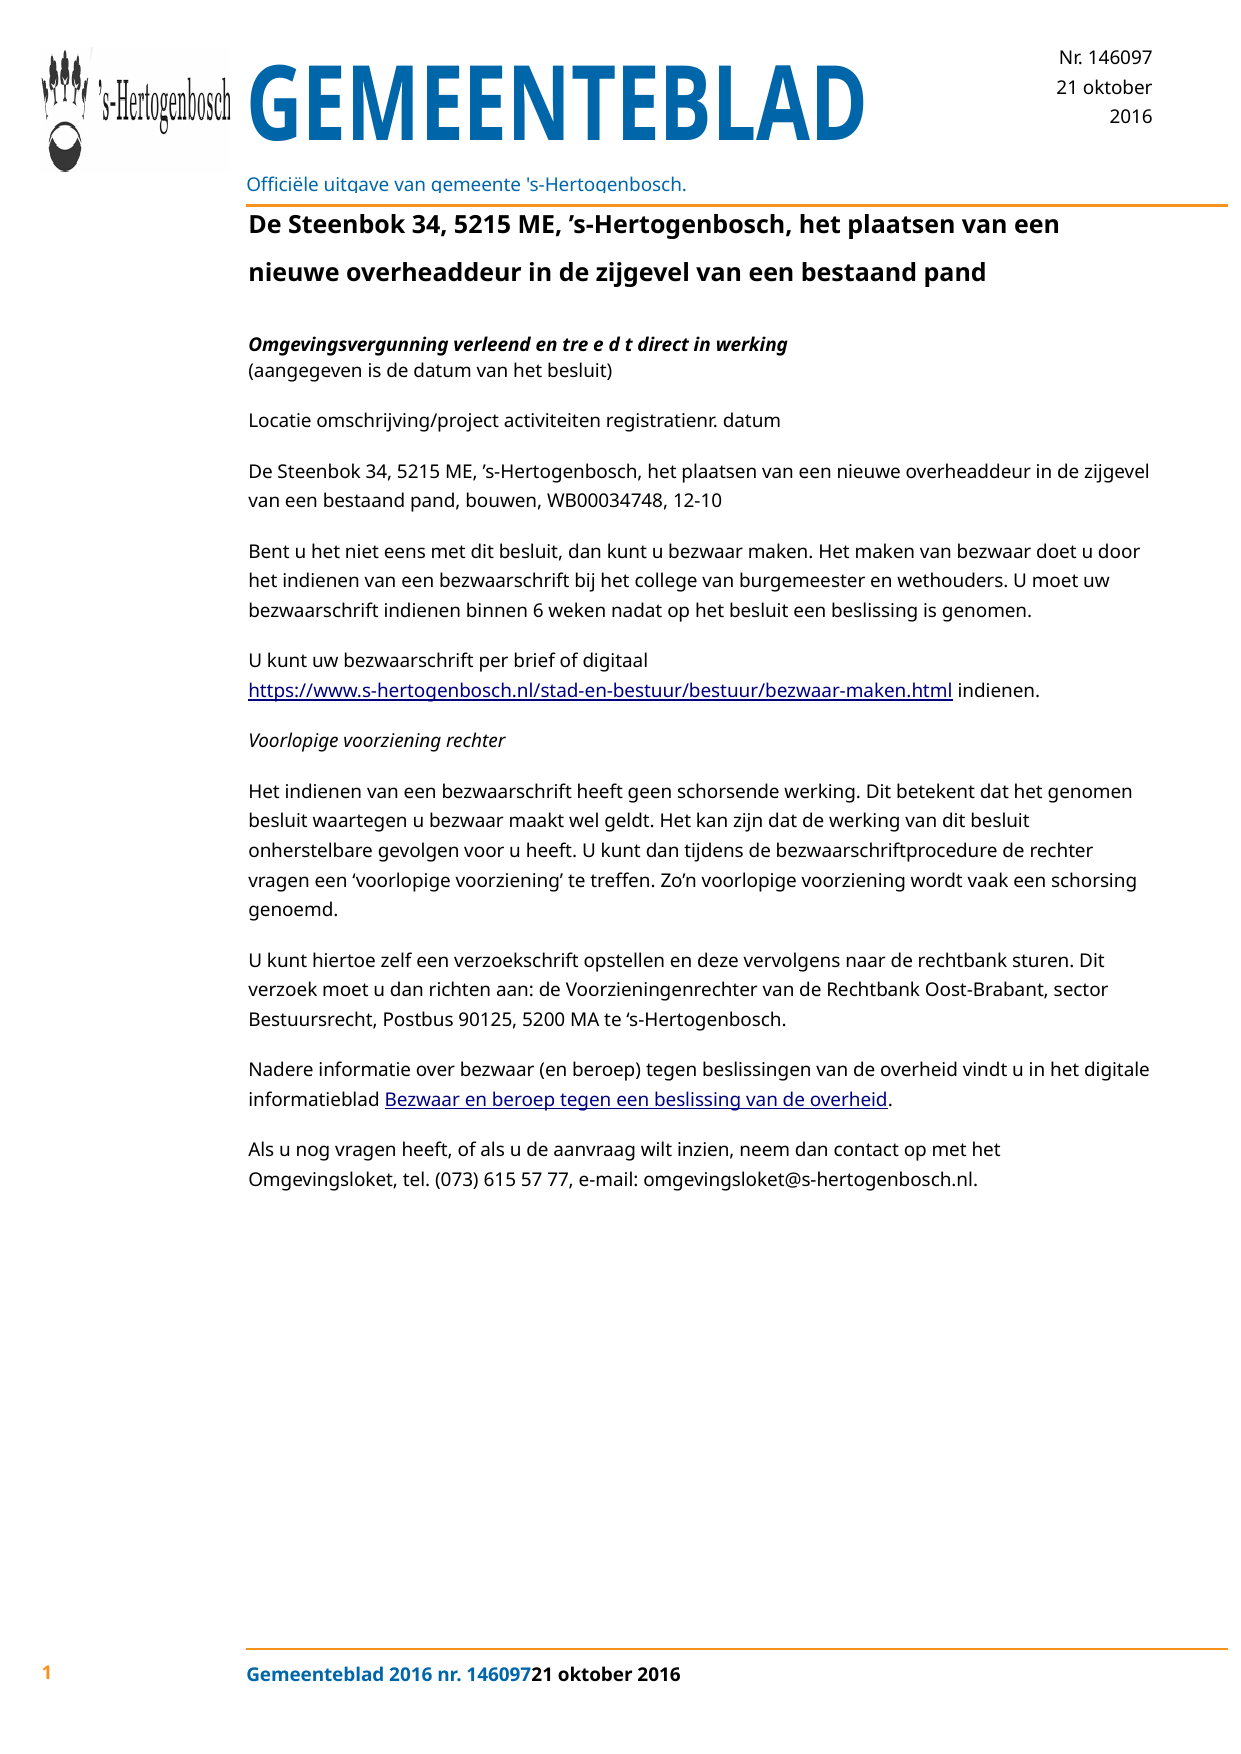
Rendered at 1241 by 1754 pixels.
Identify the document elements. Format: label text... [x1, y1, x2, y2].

text De Steenbok 34, 5215 ME, ’s-Hertogenbosch, het plaatsen van een nieuwe overheaddeur in de zijgevel van een bestaand pand [248, 207, 1152, 288]
text Locatie omschrijving/project activiteiten registratienr. datum [248, 408, 1152, 433]
picture [41, 47, 231, 172]
text U kunt hiertoe zelf een verzoekschrift opstellen en deze vervolgens naar de rechtbank sturen. Dit verzoek moet u dan richten aan: de Voorzieningenrechter van de Rechtbank Oost-Brabant, sector Bestuursrecht, Postbus 90125, 5200 MA te ‘s-Hertogenbosch. [248, 947, 1152, 1032]
text De Steenbok 34, 5215 ME, ’s-Hertogenbosch, het plaatsen van een nieuwe overheaddeur in de zijgevel van een bestaand pand, bouwen, WB00034748, 12-10 [248, 458, 1152, 513]
text (aangegeven is de datum van het besluit) [248, 357, 1152, 383]
text Bent u het niet eens met dit besluit, dan kunt u bezwaar maken. Het maken van bezwaar doet u door het indienen van een bezwaarschrift bij het college van burgemeester en wethouders. U moet uw bezwaarschrift indienen binnen 6 weken nadat op het besluit een beslissing is genomen. [248, 538, 1152, 623]
text Als u nog vragen heeft, of als u de aanvraag wilt inzien, neem dan contact op met het Omgevingsloket, tel. (073) 615 57 77, e-mail: omgevingsloket@s-hertogenbosch.nl. [248, 1136, 1152, 1192]
text Omgevingsvergunning verleend en tre e d t direct in werking [248, 331, 1152, 357]
text Nadere informatie over bezwaar (en beroep) tegen beslissingen van de overheid vindt u in het digitale informatieblad Bezwaar en beroep tegen een beslissing van de overheid. [248, 1056, 1152, 1112]
text Het indienen van een bezwaarschrift heeft geen schorsende werking. Dit betekent dat het genomen besluit waartegen u bezwaar maakt wel geldt. Het kan zijn dat de werking van dit besluit onherstelbare gevolgen voor u heeft. U kunt dan tijdens de bezwaarschriftprocedure de rechter vragen een ‘voorlopige voorziening’ te treffen. Zo’n voorlopige voorziening wordt vaak een schorsing genoemd. [248, 778, 1152, 922]
text Voorlopige voorziening rechter [248, 728, 1152, 753]
text U kunt uw bezwaarschrift per brief of digitaal https://www.s-hertogenbosch.nl/stad-en-bestuur/bestuur/bezwaar-maken.html indienen. [248, 648, 1152, 703]
